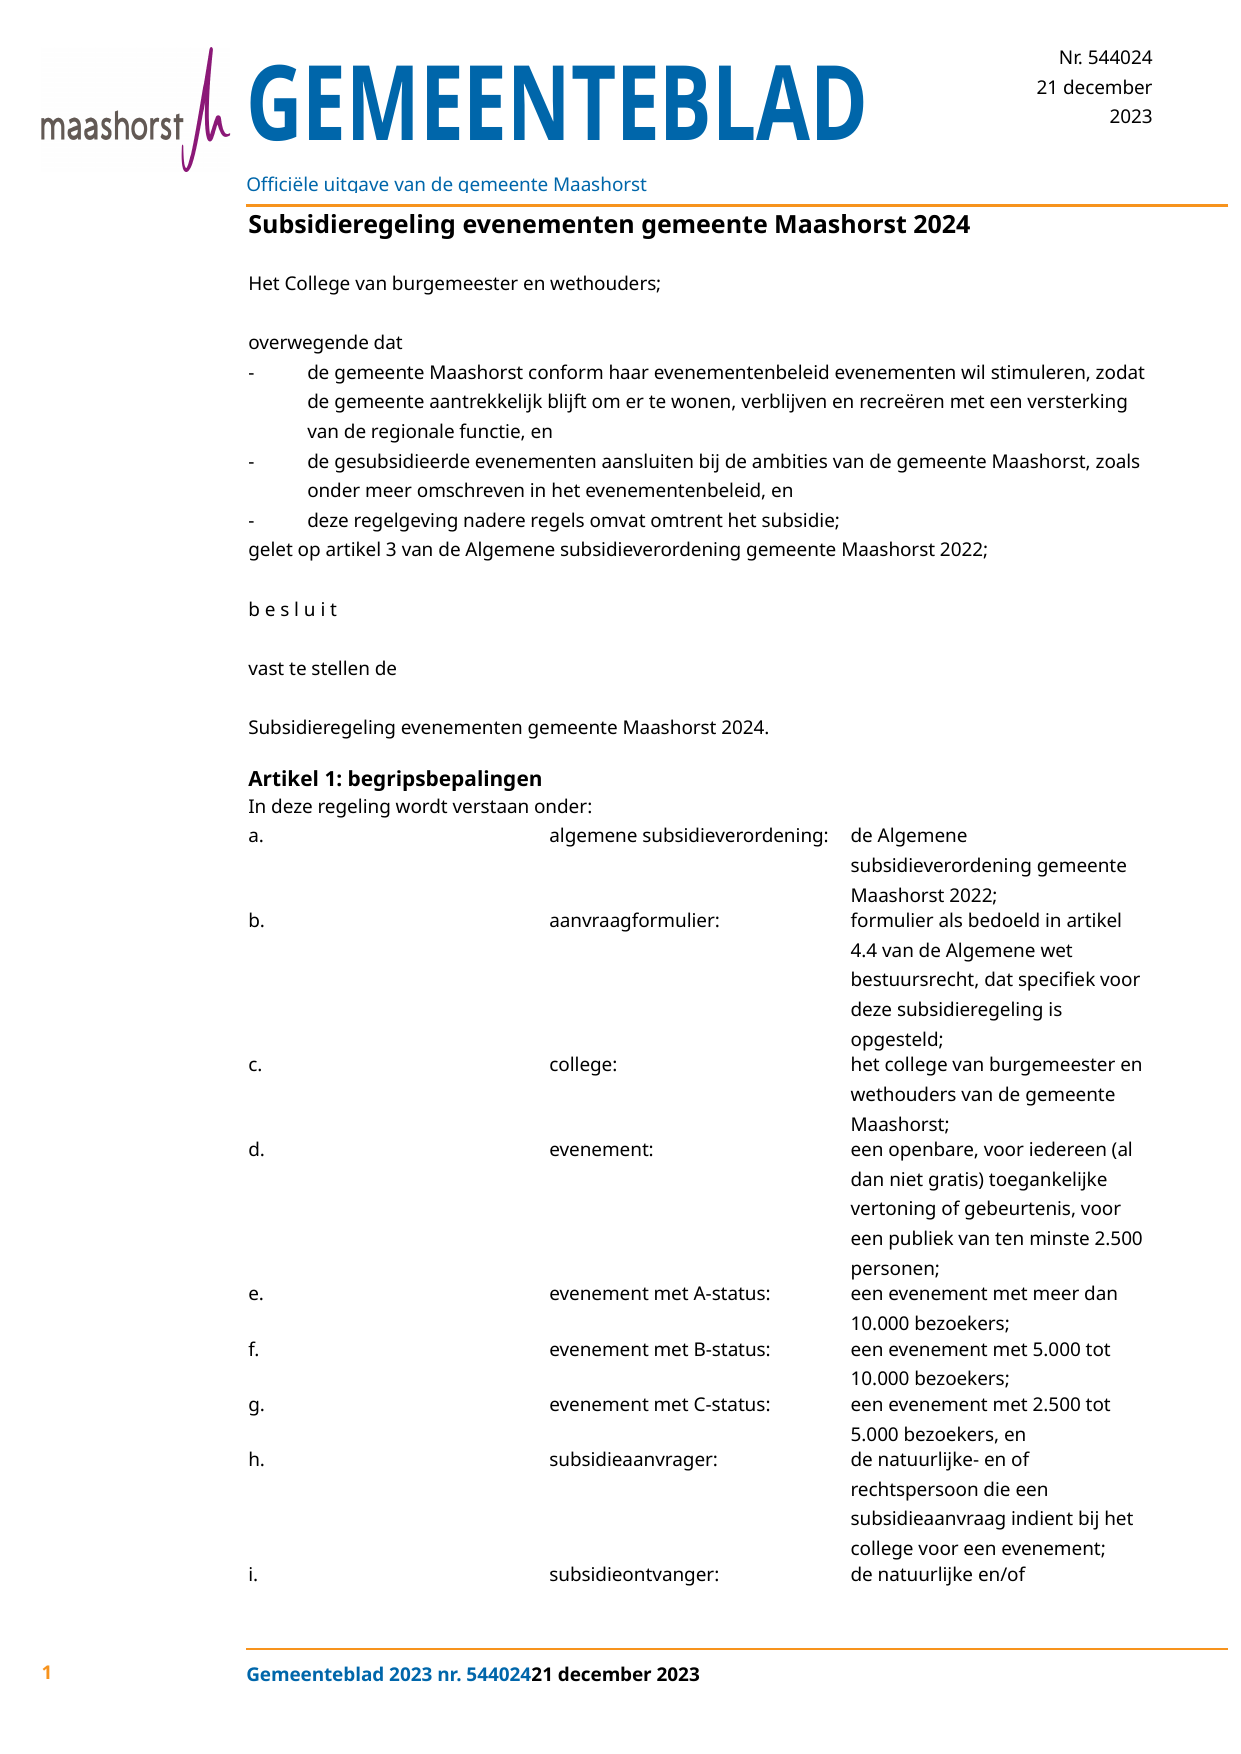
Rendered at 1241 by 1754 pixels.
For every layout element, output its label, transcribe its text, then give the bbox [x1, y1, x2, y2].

table_cell college: [549, 1052, 850, 1136]
table_cell b. [248, 908, 549, 1052]
table_cell de natuurlijke- en of rechtspersoon die een subsidieaanvraag indient bij het college voor een evenement; [850, 1446, 1152, 1561]
text gelet op artikel 3 van de Algemene subsidieverordening gemeente Maashorst 2022; [248, 537, 1152, 562]
table_cell evenement met B-status: [549, 1336, 850, 1391]
text In deze regeling wordt verstaan onder: [248, 793, 1152, 819]
table_cell c. [248, 1052, 549, 1136]
table_header algemene subsidieverordening: [549, 823, 850, 907]
table_header a. [248, 823, 549, 907]
picture [41, 47, 231, 172]
table_cell i. [248, 1561, 549, 1587]
text overwegende dat [248, 329, 1152, 355]
text Het College van burgemeester en wethouders; [248, 270, 1152, 296]
table_cell een evenement met 2.500 tot 5.000 bezoekers, en [850, 1391, 1152, 1446]
list deze regelgeving nadere regels omvat omtrent het subsidie; [248, 507, 1152, 533]
text Artikel 1: begripsbepalingen [248, 764, 1152, 793]
table_cell evenement met A-status: [549, 1281, 850, 1336]
table_cell g. [248, 1391, 549, 1446]
table_cell het college van burgemeester en wethouders van de gemeente Maashorst; [850, 1052, 1152, 1136]
table_cell e. [248, 1281, 549, 1336]
table_cell subsidieontvanger: [549, 1561, 850, 1587]
table_cell een evenement met meer dan 10.000 bezoekers; [850, 1281, 1152, 1336]
table_cell aanvraagformulier: [549, 908, 850, 1052]
table_cell f. [248, 1336, 549, 1391]
table_cell evenement met C-status: [549, 1391, 850, 1446]
text vast te stellen de [248, 655, 1152, 681]
table_cell formulier als bedoeld in artikel 4.4 van de Algemene wet bestuursrecht, dat specifiek voor deze subsidieregeling is opgesteld; [850, 908, 1152, 1052]
table_cell een openbare, voor iedereen (al dan niet gratis) toegankelijke vertoning of gebeurtenis, voor een publiek van ten minste 2.500 personen; [850, 1136, 1152, 1281]
table_cell evenement: [549, 1136, 850, 1281]
table_cell h. [248, 1446, 549, 1561]
table_cell de natuurlijke en/of [850, 1561, 1152, 1587]
text b e s l u i t [248, 596, 1152, 621]
list de gemeente Maashorst conform haar evenementenbeleid evenementen wil stimuleren, zodat de gemeente aantrekkelijk blijft om er te wonen, verblijven en recreëren met een versterking van de regionale functie, en [248, 359, 1152, 444]
table_header de Algemene subsidieverordening gemeente Maashorst 2022; [850, 823, 1152, 907]
table_cell een evenement met 5.000 tot 10.000 bezoekers; [850, 1336, 1152, 1391]
table_cell d. [248, 1136, 549, 1281]
table_cell subsidieaanvrager: [549, 1446, 850, 1561]
text Subsidieregeling evenementen gemeente Maashorst 2024. [248, 714, 1152, 740]
text Subsidieregeling evenementen gemeente Maashorst 2024 [248, 207, 1152, 241]
list de gesubsidieerde evenementen aansluiten bij de ambities van de gemeente Maashorst, zoals onder meer omschreven in het evenementenbeleid, en [248, 448, 1152, 503]
